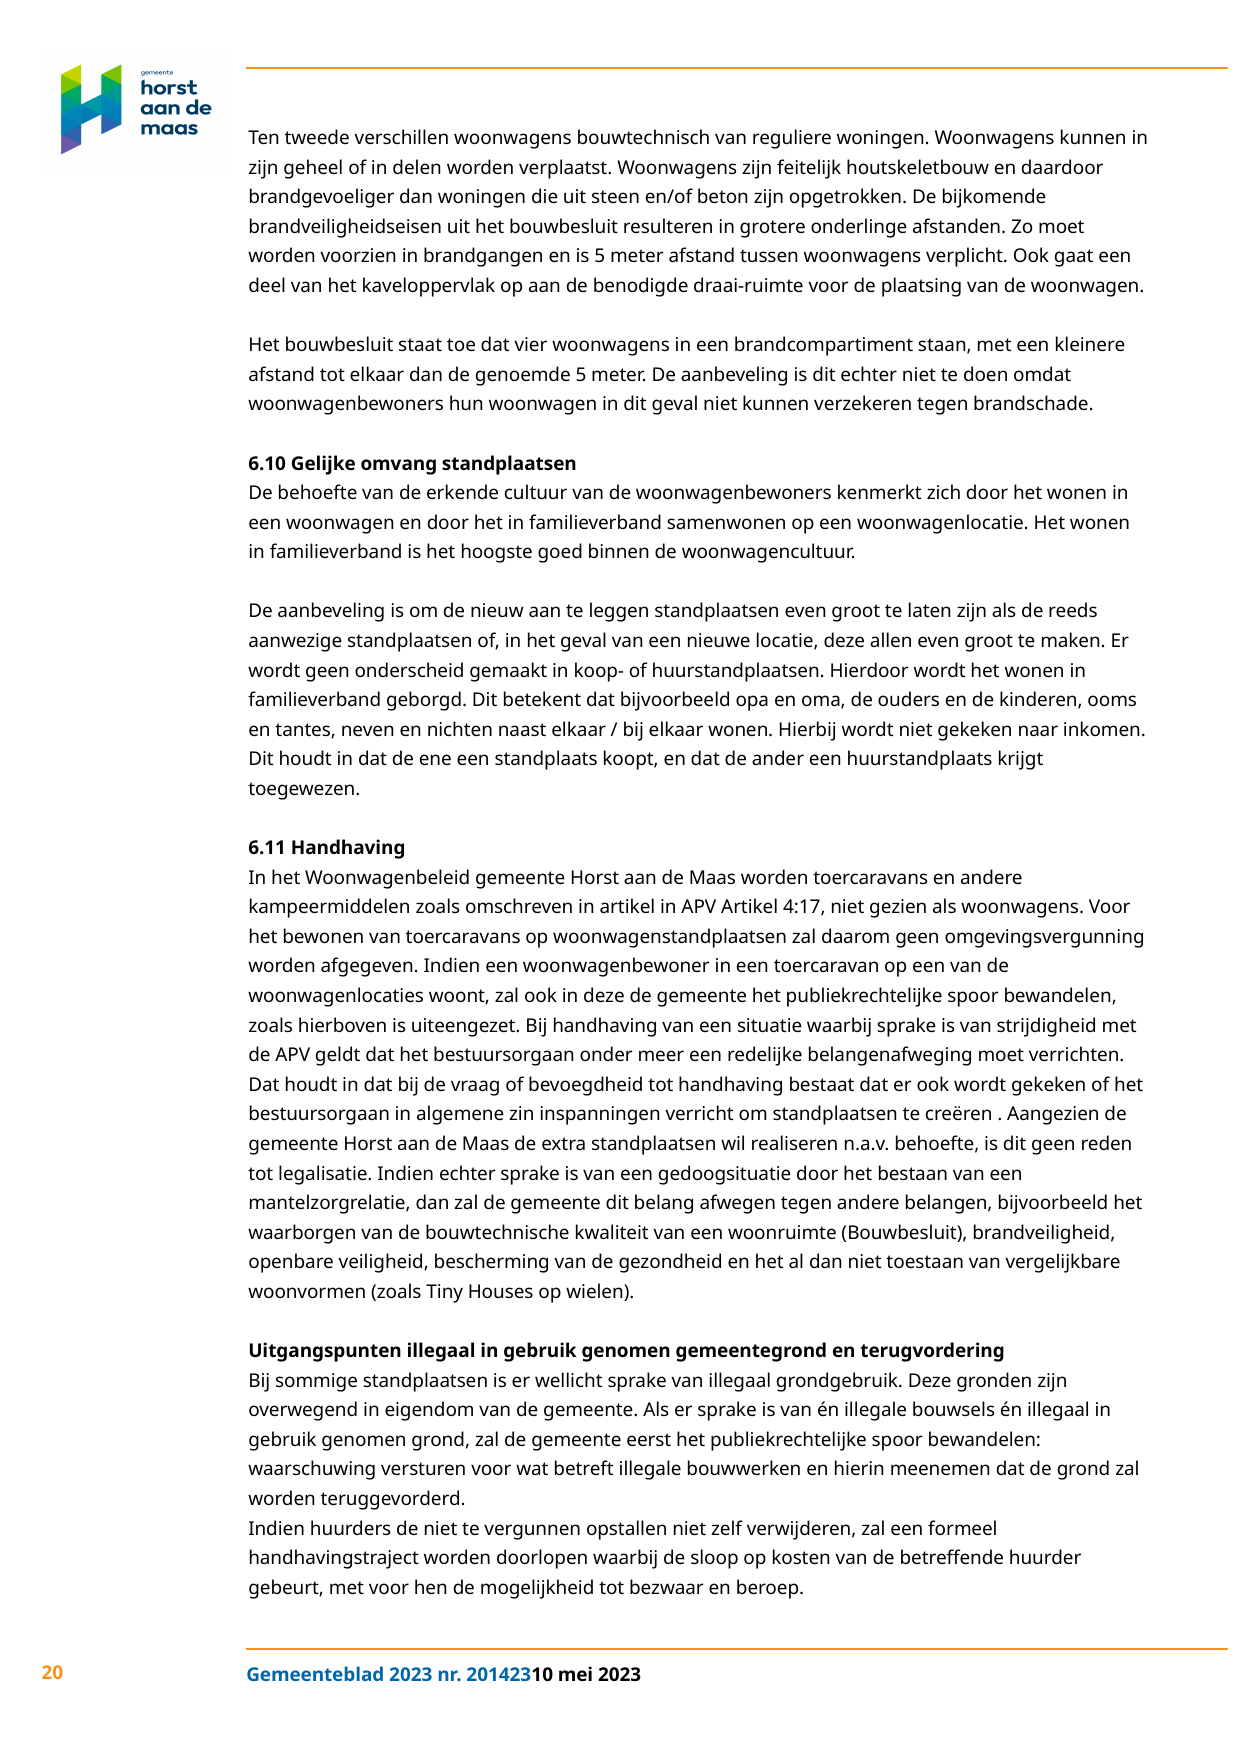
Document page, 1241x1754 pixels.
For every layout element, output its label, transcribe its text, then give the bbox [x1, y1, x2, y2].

text In het Woonwagenbeleid gemeente Horst aan de Maas worden toercaravans en andere kampeermiddelen zoals omschreven in artikel in APV Artikel 4:17, niet gezien als woonwagens. Voor het bewonen van toercaravans op woonwagenstandplaatsen zal daarom geen omgevingsvergunning worden afgegeven. Indien een woonwagenbewoner in een toercaravan op een van de woonwagenlocaties woont, zal ook in deze de gemeente het publiekrechtelijke spoor bewandelen, zoals hierboven is uiteengezet. Bij handhaving van een situatie waarbij sprake is van strijdigheid met de APV geldt dat het bestuursorgaan onder meer een redelijke belangenafweging moet verrichten. Dat houdt in dat bij de vraag of bevoegdheid tot handhaving bestaat dat er ook wordt gekeken of het bestuursorgaan in algemene zin inspanningen verricht om standplaatsen te creëren . Aangezien de gemeente Horst aan de Maas de extra standplaatsen wil realiseren n.a.v. behoefte, is dit geen reden tot legalisatie. Indien echter sprake is van een gedoogsituatie door het bestaan van een mantelzorgrelatie, dan zal de gemeente dit belang afwegen tegen andere belangen, bijvoorbeeld het waarborgen van de bouwtechnische kwaliteit van een woonruimte (Bouwbesluit), brandveiligheid, openbare veiligheid, bescherming van de gezondheid en het al dan niet toestaan van vergelijkbare woonvormen (zoals Tiny Houses op wielen). [248, 864, 1152, 1304]
text 6.10 Gelijke omvang standplaatsen [248, 450, 1152, 476]
text Uitgangspunten illegaal in gebruik genomen gemeentegrond en terugvordering [248, 1337, 1152, 1363]
picture [41, 47, 231, 172]
text Indien huurders de niet te vergunnen opstallen niet zelf verwijderen, zal een formeel handhavingstraject worden doorlopen waarbij de sloop op kosten van de betreffende huurder gebeurt, met voor hen de mogelijkheid tot bezwaar en beroep. [248, 1515, 1152, 1600]
text Het bouwbesluit staat toe dat vier woonwagens in een brandcompartiment staan, met een kleinere afstand tot elkaar dan de genoemde 5 meter. De aanbeveling is dit echter niet te doen omdat woonwagenbewoners hun woonwagen in dit geval niet kunnen verzekeren tegen brandschade. [248, 331, 1152, 416]
text Ten tweede verschillen woonwagens bouwtechnisch van reguliere woningen. Woonwagens kunnen in zijn geheel of in delen worden verplaatst. Woonwagens zijn feitelijk houtskeletbouw en daardoor brandgevoeliger dan woningen die uit steen en/of beton zijn opgetrokken. De bijkomende brandveiligheidseisen uit het bouwbesluit resulteren in grotere onderlinge afstanden. Zo moet worden voorzien in brandgangen en is 5 meter afstand tussen woonwagens verplicht. Ook gaat een deel van het kaveloppervlak op aan de benodigde draai-ruimte voor de plaatsing van de woonwagen. [248, 124, 1152, 298]
text De aanbeveling is om de nieuw aan te leggen standplaatsen even groot te laten zijn als de reeds aanwezige standplaatsen of, in het geval van een nieuwe locatie, deze allen even groot te maken. Er wordt geen onderscheid gemaakt in koop- of huurstandplaatsen. Hierdoor wordt het wonen in familieverband geborgd. Dit betekent dat bijvoorbeeld opa en oma, de ouders en de kinderen, ooms en tantes, neven en nichten naast elkaar / bij elkaar wonen. Hierbij wordt niet gekeken naar inkomen. Dit houdt in dat de ene een standplaats koopt, en dat de ander een huurstandplaats krijgt toegewezen. [248, 598, 1152, 801]
text De behoefte van de erkende cultuur van de woonwagenbewoners kenmerkt zich door het wonen in een woonwagen en door het in familieverband samenwonen op een woonwagenlocatie. Het wonen in familieverband is het hoogste goed binnen de woonwagencultuur. [248, 479, 1152, 564]
text 6.11 Handhaving [248, 834, 1152, 860]
text Bij sommige standplaatsen is er wellicht sprake van illegaal grondgebruik. Deze gronden zijn overwegend in eigendom van de gemeente. Als er sprake is van én illegale bouwsels én illegaal in gebruik genomen grond, zal de gemeente eerst het publiekrechtelijke spoor bewandelen: waarschuwing versturen voor wat betreft illegale bouwwerken en hierin meenemen dat de grond zal worden teruggevorderd. [248, 1367, 1152, 1511]
